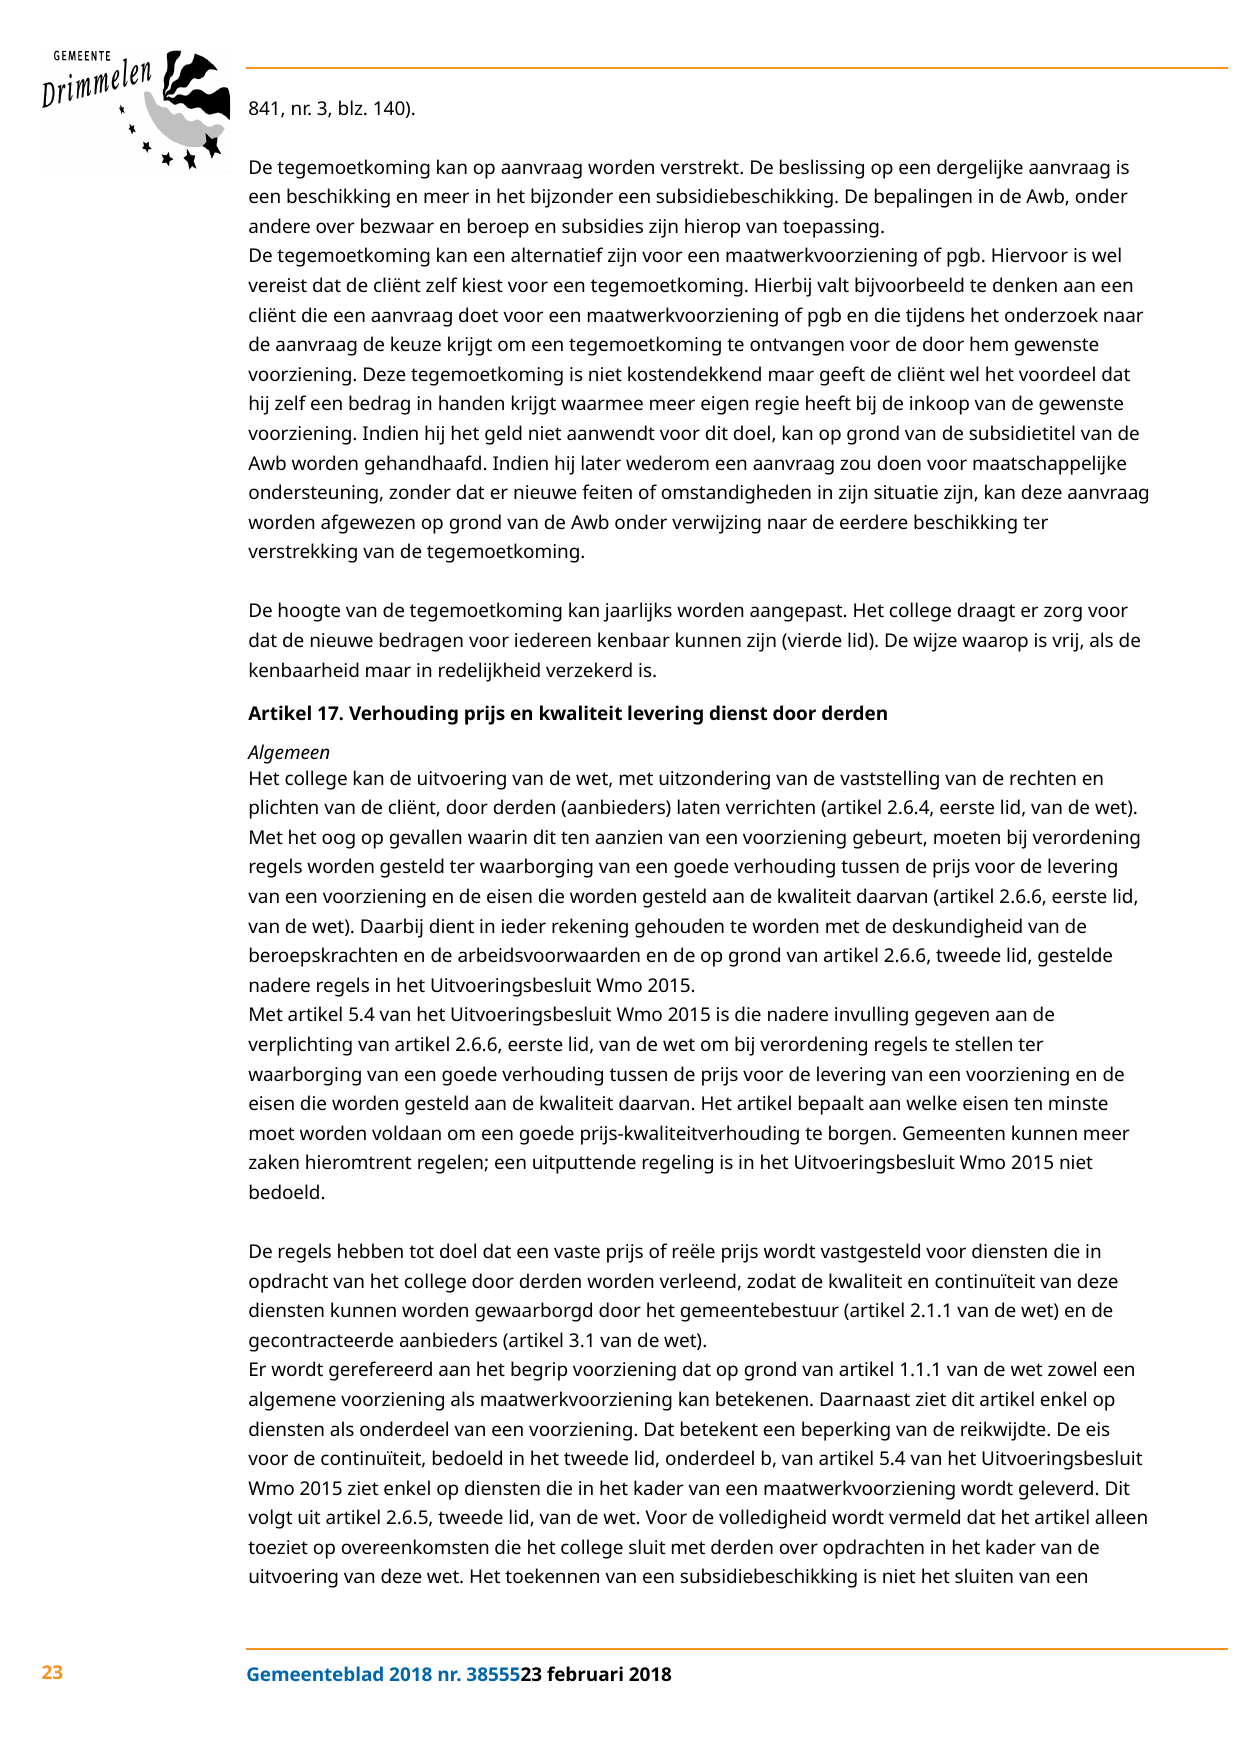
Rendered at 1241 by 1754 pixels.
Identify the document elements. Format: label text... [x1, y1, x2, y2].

text De tegemoetkoming kan een alternatief zijn voor een maatwerkvoorziening of pgb. Hiervoor is wel vereist dat de cliënt zelf kiest voor een tegemoetkoming. Hierbij valt bijvoorbeeld te denken aan een cliënt die een aanvraag doet voor een maatwerkvoorziening of pgb en die tijdens het onderzoek naar de aanvraag de keuze krijgt om een tegemoetkoming te ontvangen voor de door hem gewenste voorziening. Deze tegemoetkoming is niet kostendekkend maar geeft de cliënt wel het voordeel dat hij zelf een bedrag in handen krijgt waarmee meer eigen regie heeft bij de inkoop van de gewenste voorziening. Indien hij het geld niet aanwendt voor dit doel, kan op grond van de subsidietitel van de Awb worden gehandhaafd. Indien hij later wederom een aanvraag zou doen voor maatschappelijke ondersteuning, zonder dat er nieuwe feiten of omstandigheden in zijn situatie zijn, kan deze aanvraag worden afgewezen op grond van de Awb onder verwijzing naar de eerdere beschikking ter verstrekking van de tegemoetkoming. [248, 243, 1152, 564]
picture [41, 47, 231, 172]
text Artikel 17. Verhouding prijs en kwaliteit levering dienst door derden [248, 700, 1152, 726]
text Met artikel 5.4 van het Uitvoeringsbesluit Wmo 2015 is die nadere invulling gegeven aan de verplichting van artikel 2.6.6, eerste lid, van de wet om bij verordening regels te stellen ter waarborging van een goede verhouding tussen de prijs voor de levering van een voorziening en de eisen die worden gesteld aan de kwaliteit daarvan. Het artikel bepaalt aan welke eisen ten minste moet worden voldaan om een goede prijs-kwaliteitverhouding te borgen. Gemeenten kunnen meer zaken hieromtrent regelen; een uitputtende regeling is in het Uitvoeringsbesluit Wmo 2015 niet bedoeld. [248, 1002, 1152, 1205]
text De regels hebben tot doel dat een vaste prijs of reële prijs wordt vastgesteld voor diensten die in opdracht van het college door derden worden verleend, zodat de kwaliteit en continuïteit van deze diensten kunnen worden gewaarborgd door het gemeentebestuur (artikel 2.1.1 van de wet) en de gecontracteerde aanbieders (artikel 3.1 van de wet). [248, 1238, 1152, 1353]
text De tegemoetkoming kan op aanvraag worden verstrekt. De beslissing op een dergelijke aanvraag is een beschikking en meer in het bijzonder een subsidiebeschikking. De bepalingen in de Awb, onder andere over bezwaar en beroep en subsidies zijn hierop van toepassing. [248, 154, 1152, 239]
text Er wordt gerefereerd aan het begrip voorziening dat op grond van artikel 1.1.1 van de wet zowel een algemene voorziening als maatwerkvoorziening kan betekenen. Daarnaast ziet dit artikel enkel op diensten als onderdeel van een voorziening. Dat betekent een beperking van de reikwijdte. De eis voor de continuïteit, bedoeld in het tweede lid, onderdeel b, van artikel 5.4 van het Uitvoeringsbesluit Wmo 2015 ziet enkel op diensten die in het kader van een maatwerkvoorziening wordt geleverd. Dit volgt uit artikel 2.6.5, tweede lid, van de wet. Voor de volledigheid wordt vermeld dat het artikel alleen toeziet op overeenkomsten die het college sluit met derden over opdrachten in het kader van de uitvoering van deze wet. Het toekennen van een subsidiebeschikking is niet het sluiten van een [248, 1357, 1152, 1589]
text De hoogte van de tegemoetkoming kan jaarlijks worden aangepast. Het college draagt er zorg voor dat de nieuwe bedragen voor iedereen kenbaar kunnen zijn (vierde lid). De wijze waarop is vrij, als de kenbaarheid maar in redelijkheid verzekerd is. [248, 598, 1152, 683]
text 841, nr. 3, blz. 140). [248, 95, 1152, 121]
text Het college kan de uitvoering van de wet, met uitzondering van de vaststelling van de rechten en plichten van de cliënt, door derden (aanbieders) laten verrichten (artikel 2.6.4, eerste lid, van de wet). Met het oog op gevallen waarin dit ten aanzien van een voorziening gebeurt, moeten bij verordening regels worden gesteld ter waarborging van een goede verhouding tussen de prijs voor de levering van een voorziening en de eisen die worden gesteld aan de kwaliteit daarvan (artikel 2.6.6, eerste lid, van de wet). Daarbij dient in ieder rekening gehouden te worden met de deskundigheid van de beroepskrachten en de arbeidsvoorwaarden en de op grond van artikel 2.6.6, tweede lid, gestelde nadere regels in het Uitvoeringsbesluit Wmo 2015. [248, 765, 1152, 998]
text Algemeen [248, 739, 1152, 765]
